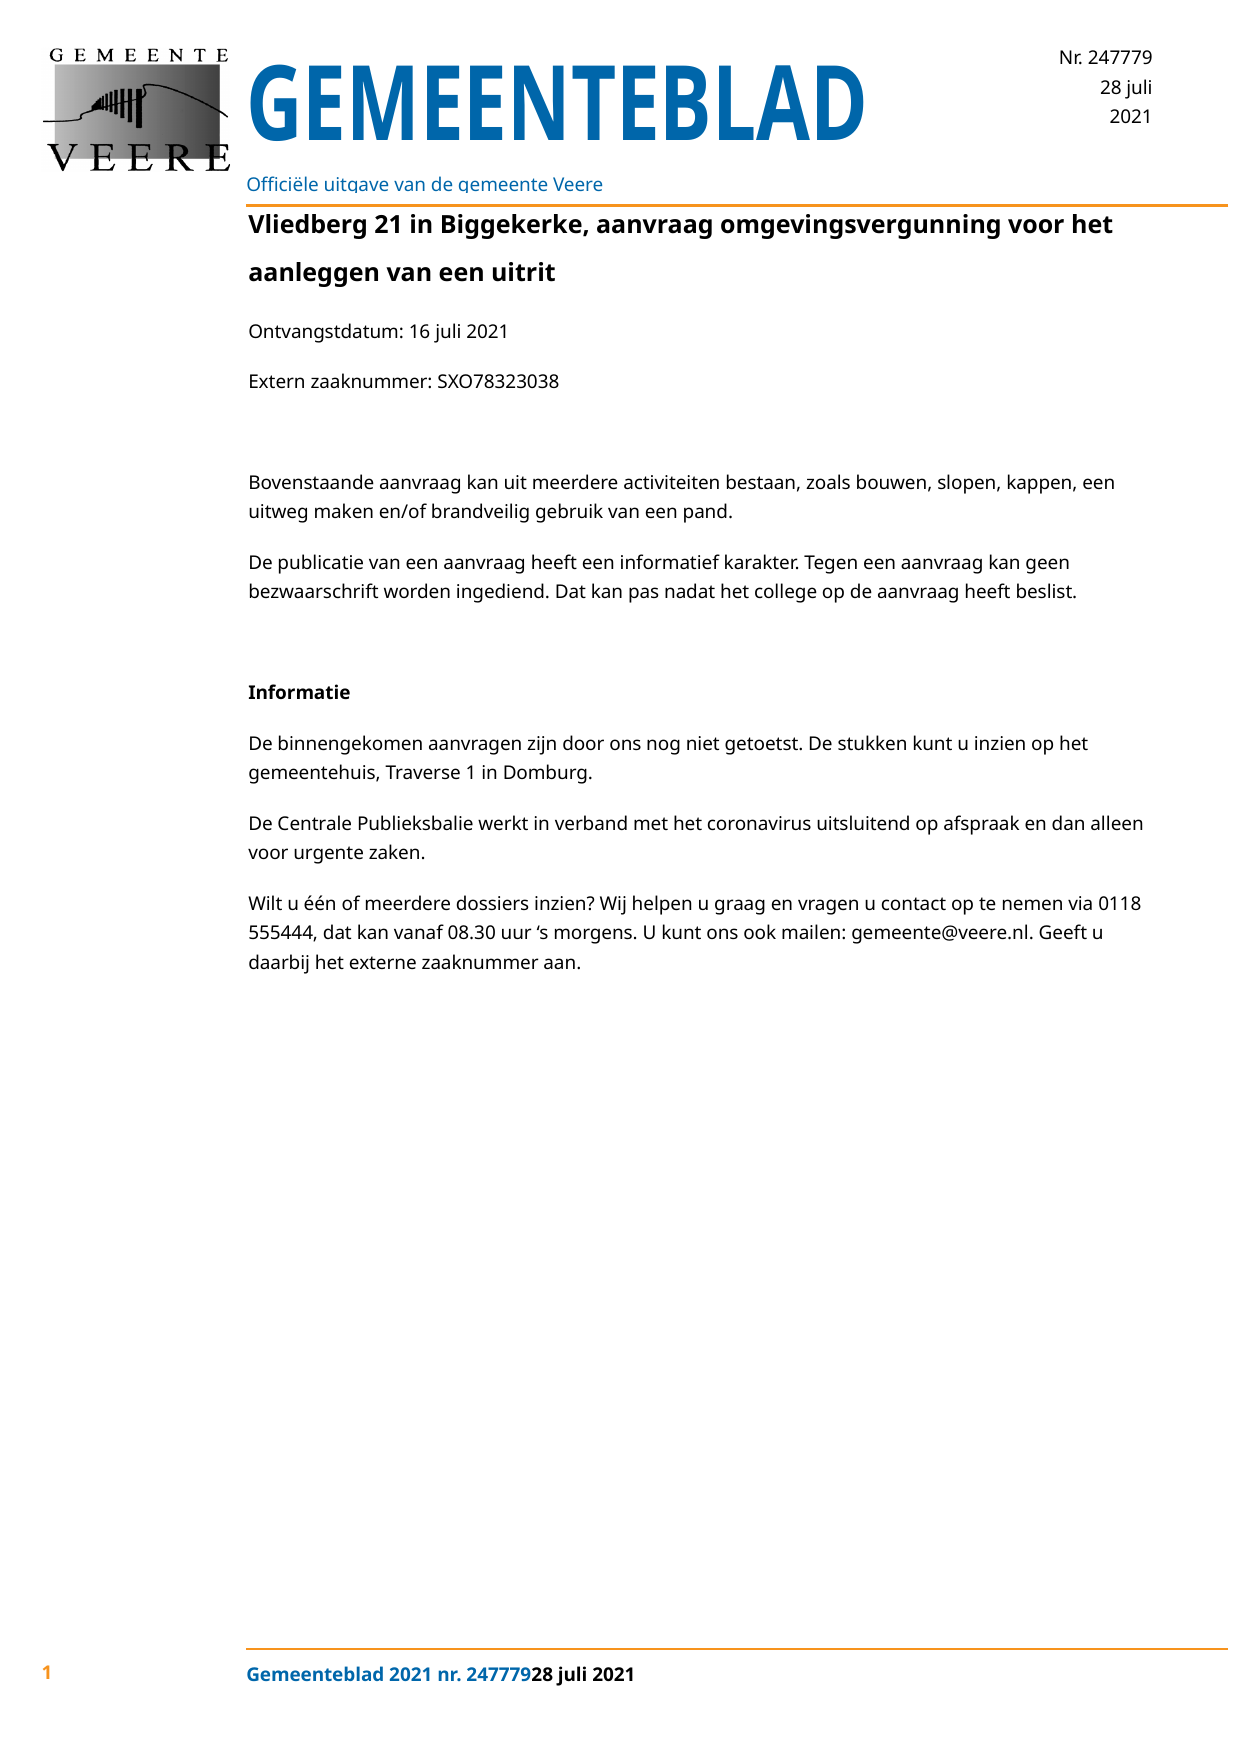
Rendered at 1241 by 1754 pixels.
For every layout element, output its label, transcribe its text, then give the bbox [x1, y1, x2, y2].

text Vliedberg 21 in Biggekerke, aanvraag omgevingsvergunning voor het aanleggen van een uitrit [248, 207, 1152, 288]
text Extern zaaknummer: SXO78323038 [248, 368, 1152, 394]
text Wilt u één of meerdere dossiers inzien? Wij helpen u graag en vragen u contact op te nemen via 0118 555444, dat kan vanaf 08.30 uur ‘s morgens. U kunt ons ook mailen: gemeente@veere.nl. Geeft u daarbij het externe zaaknummer aan. [248, 890, 1152, 975]
text De binnengekomen aanvragen zijn door ons nog niet getoetst. De stukken kunt u inzien op het gemeentehuis, Traverse 1 in Domburg. [248, 730, 1152, 785]
text Ontvangstdatum: 16 juli 2021 [248, 318, 1152, 344]
text De Centrale Publieksbalie werkt in verband met het coronavirus uitsluitend op afspraak en dan alleen voor urgente zaken. [248, 810, 1152, 865]
text Informatie [248, 679, 1152, 705]
picture [41, 47, 231, 172]
text De publicatie van een aanvraag heeft een informatief karakter. Tegen een aanvraag kan geen bezwaarschrift worden ingediend. Dat kan pas nadat het college op de aanvraag heeft beslist. [248, 549, 1152, 604]
text Bovenstaande aanvraag kan uit meerdere activiteiten bestaan, zoals bouwen, slopen, kappen, een uitweg maken en/of brandveilig gebruik van een pand. [248, 469, 1152, 524]
